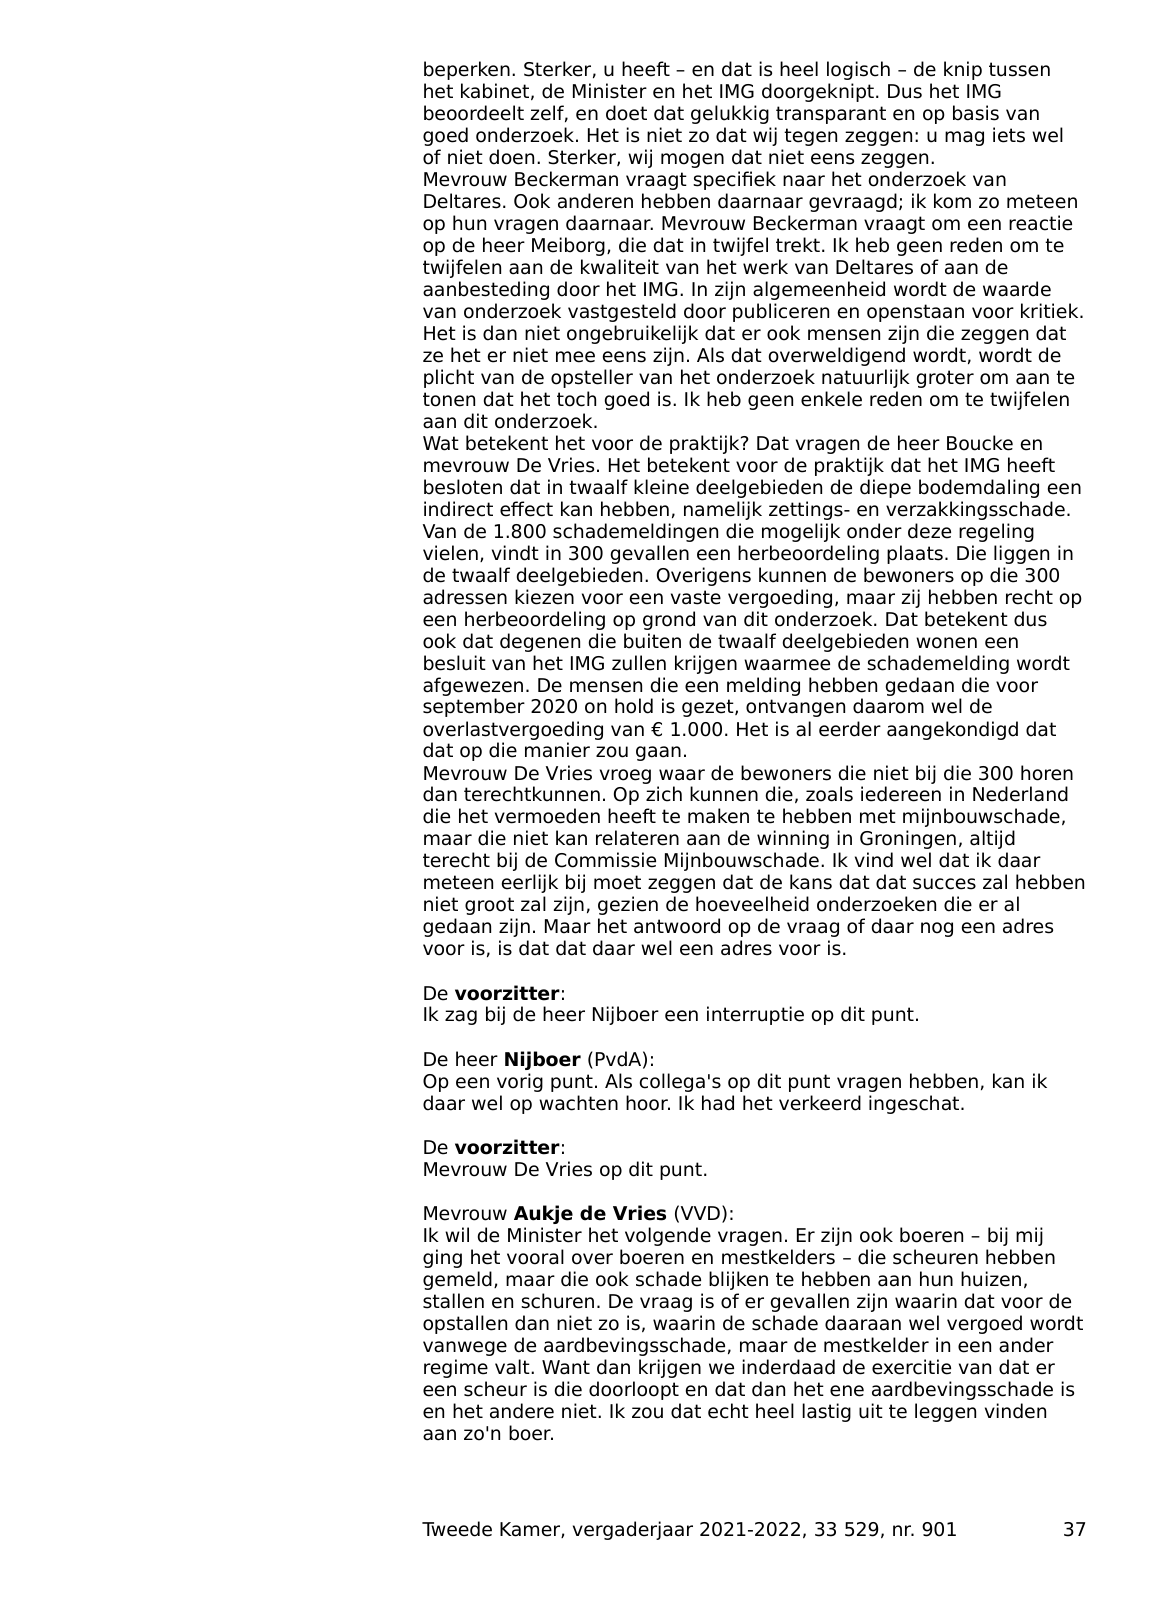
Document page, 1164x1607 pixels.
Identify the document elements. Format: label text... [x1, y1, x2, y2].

text Ik zag bij de heer Nijboer een interruptie op dit punt. [422, 1004, 1087, 1026]
text Mevrouw Beckerman vraagt specifiek naar het onderzoek van Deltares. Ook anderen hebben daarnaar gevraagd; ik kom zo meteen op hun vragen daarnaar. Mevrouw Beckerman vraagt om een reactie op de heer Meiborg, die dat in twijfel trekt. Ik heb geen reden om te twijfelen aan de kwaliteit van het werk van Deltares of aan de aanbesteding door het IMG. In zijn algemeenheid wordt de waarde van onderzoek vastgesteld door publiceren en openstaan voor kritiek. Het is dan niet ongebruikelijk dat er ook mensen zijn die zeggen dat ze het er niet mee eens zijn. Als dat overweldigend wordt, wordt de plicht van de opsteller van het onderzoek natuurlijk groter om aan te tonen dat het toch goed is. Ik heb geen enkele reden om te twijfelen aan dit onderzoek. [422, 169, 1087, 433]
text Op een vorig punt. Als collega's op dit punt vragen hebben, kan ik daar wel op wachten hoor. Ik had het verkeerd ingeschat. [422, 1071, 1087, 1114]
text Mevrouw Aukje de Vries (VVD): [422, 1203, 1087, 1225]
text Ik wil de Minister het volgende vragen. Er zijn ook boeren – bij mij ging het vooral over boeren en mestkelders – die scheuren hebben gemeld, maar die ook schade blijken te hebben aan hun huizen, stallen en schuren. De vraag is of er gevallen zijn waarin dat voor de opstallen dan niet zo is, waarin de schade daaraan wel vergoed wordt vanwege de aardbevingsschade, maar de mestkelder in een ander regime valt. Want dan krijgen we inderdaad de exercitie van dat er een scheur is die doorloopt en dat dan het ene aardbevingsschade is en het andere niet. Ik zou dat echt heel lastig uit te leggen vinden aan zo'n boer. [422, 1225, 1087, 1444]
text Mevrouw De Vries vroeg waar de bewoners die niet bij die 300 horen dan terechtkunnen. Op zich kunnen die, zoals iedereen in Nederland die het vermoeden heeft te maken te hebben met mijnbouwschade, maar die niet kan relateren aan de winning in Groningen, altijd terecht bij de Commissie Mijnbouwschade. Ik vind wel dat ik daar meteen eerlijk bij moet zeggen dat de kans dat dat succes zal hebben niet groot zal zijn, gezien de hoeveelheid onderzoeken die er al gedaan zijn. Maar het antwoord op de vraag of daar nog een adres voor is, is dat dat daar wel een adres voor is. [422, 762, 1087, 960]
text De heer Nijboer (PvdA): [422, 1048, 1087, 1071]
text Mevrouw De Vries op dit punt. [422, 1159, 1087, 1181]
text beperken. Sterker, u heeft – en dat is heel logisch – de knip tussen het kabinet, de Minister en het IMG doorgeknipt. Dus het IMG beoordeelt zelf, en doet dat gelukkig transparant en op basis van goed onderzoek. Het is niet zo dat wij tegen zeggen: u mag iets wel of niet doen. Sterker, wij mogen dat niet eens zeggen. [422, 59, 1087, 169]
text Wat betekent het voor de praktijk? Dat vragen de heer Boucke en mevrouw De Vries. Het betekent voor de praktijk dat het IMG heeft besloten dat in twaalf kleine deelgebieden de diepe bodemdaling een indirect effect kan hebben, namelijk zettings- en verzakkingsschade. Van de 1.800 schademeldingen die mogelijk onder deze regeling vielen, vindt in 300 gevallen een herbeoordeling plaats. Die liggen in de twaalf deelgebieden. Overigens kunnen de bewoners op die 300 adressen kiezen voor een vaste vergoeding, maar zij hebben recht op een herbeoordeling op grond van dit onderzoek. Dat betekent dus ook dat degenen die buiten de twaalf deelgebieden wonen een besluit van het IMG zullen krijgen waarmee de schademelding wordt afgewezen. De mensen die een melding hebben gedaan die voor september 2020 on hold is gezet, ontvangen daarom wel de overlastvergoeding van € 1.000. Het is al eerder aangekondigd dat dat op die manier zou gaan. [422, 433, 1087, 762]
text De voorzitter: [422, 982, 1087, 1004]
text De voorzitter: [422, 1137, 1087, 1159]
